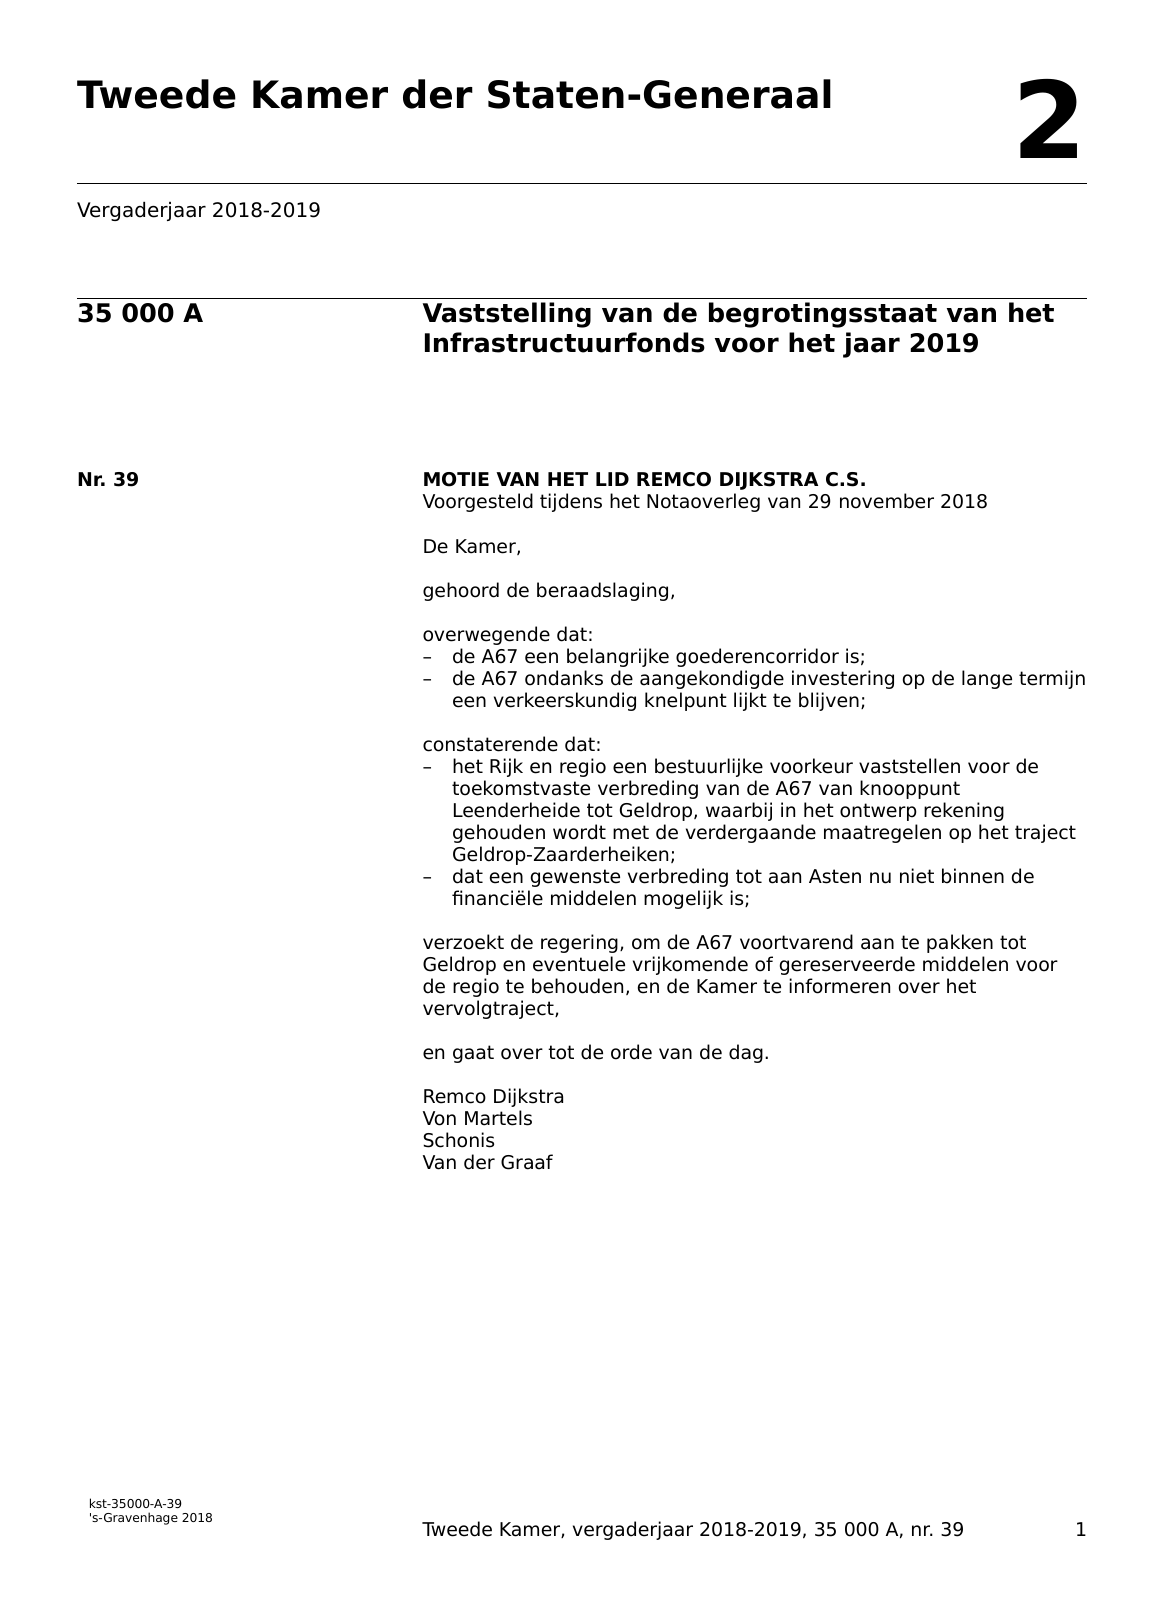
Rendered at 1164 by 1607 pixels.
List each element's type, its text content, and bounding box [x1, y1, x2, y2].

subtitle Nr. 39 MOTIE VAN HET LID REMCO DIJKSTRA C.S. [77, 469, 1087, 491]
text – dat een gewenste verbreding tot aan Asten nu niet binnen de financiële middelen mogelijk is; [422, 866, 1087, 910]
text constaterende dat: [422, 734, 1087, 756]
subtitle 35 000 A Vaststelling van de begrotingsstaat van het Infrastructuurfonds voor het jaar 2019 [77, 299, 1087, 358]
text verzoekt de regering, om de A67 voortvarend aan te pakken tot Geldrop en eventuele vrijkomende of gereserveerde middelen voor de regio te behouden, en de Kamer te informeren over het vervolgtraject, [422, 932, 1087, 1020]
text 's-Gravenhage 2018 [88, 1511, 323, 1525]
text Schonis [422, 1130, 1087, 1152]
text – de A67 ondanks de aangekondigde investering op de lange termijn een verkeerskundig knelpunt lijkt te blijven; [422, 668, 1087, 712]
text Voorgesteld tijdens het Notaoverleg van 29 november 2018 [422, 491, 1087, 513]
table_header Tweede Kamer der Staten-Generaal [77, 59, 886, 183]
text Von Martels [422, 1108, 1087, 1130]
text – de A67 een belangrijke goederencorridor is; [422, 646, 1087, 668]
text overwegende dat: [422, 624, 1087, 646]
text gehoord de beraadslaging, [422, 580, 1087, 602]
table_header 2 [886, 59, 1087, 183]
text Remco Dijkstra [422, 1086, 1087, 1108]
text kst-35000-A-39 [88, 1497, 323, 1511]
text Van der Graaf [422, 1152, 1087, 1174]
table_cell Vergaderjaar 2018-2019 [77, 184, 1087, 298]
text – het Rijk en regio een bestuurlijke voorkeur vaststellen voor de toekomstvaste verbreding van de A67 van knooppunt Leenderheide tot Geldrop, waarbij in het ontwerp rekening gehouden wordt met de verdergaande maatregelen op het traject Geldrop-Zaarderheiken; [422, 756, 1087, 866]
text De Kamer, [422, 536, 1087, 557]
text en gaat over tot de orde van de dag. [422, 1042, 1087, 1064]
